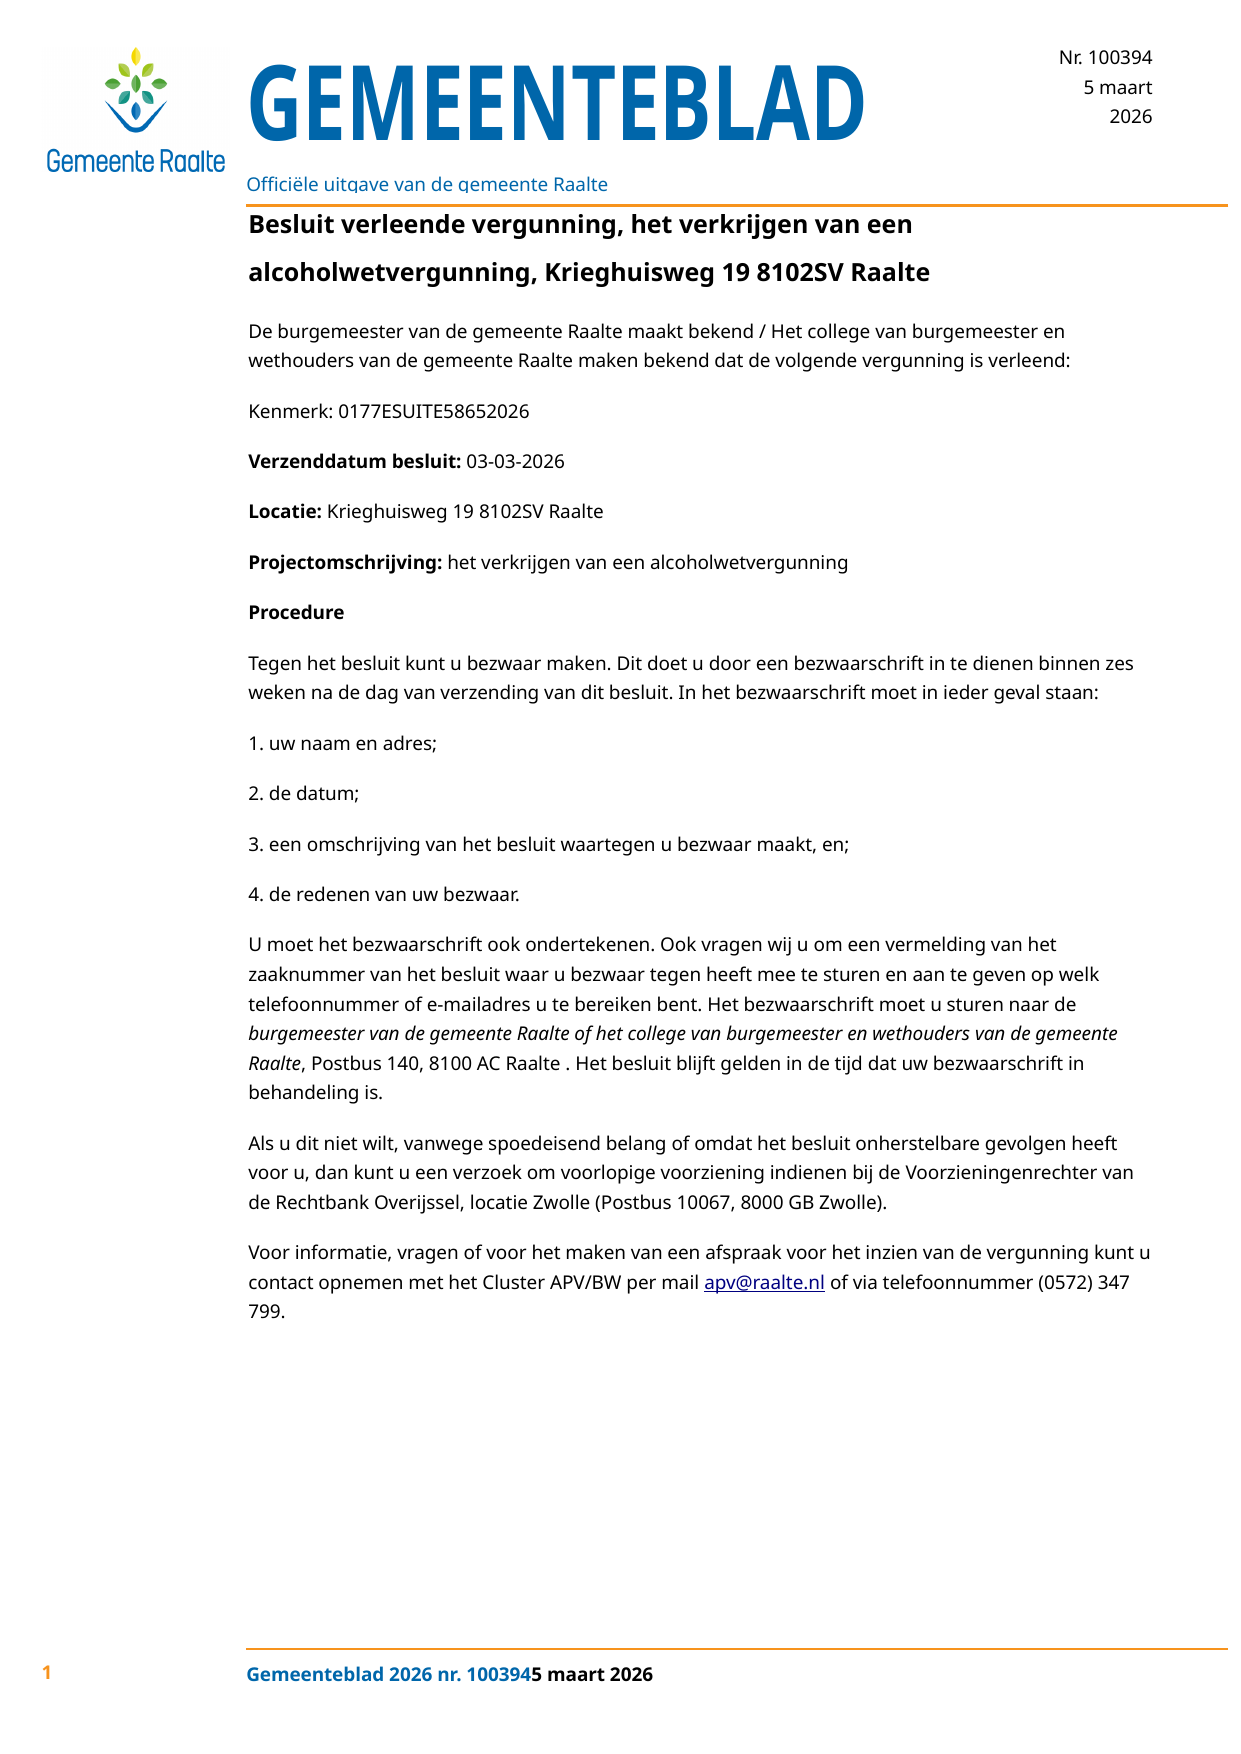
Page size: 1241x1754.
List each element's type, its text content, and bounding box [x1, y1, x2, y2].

text Besluit verleende vergunning, het verkrijgen van een alcoholwetvergunning, Krieghuisweg 19 8102SV Raalte [248, 207, 1152, 288]
text Locatie: Krieghuisweg 19 8102SV Raalte [248, 499, 1152, 524]
text 3. een omschrijving van het besluit waartegen u bezwaar maakt, en; [248, 831, 1152, 857]
text Procedure [248, 599, 1152, 625]
text 1. uw naam en adres; [248, 730, 1152, 756]
text Als u dit niet wilt, vanwege spoedeisend belang of omdat het besluit onherstelbare gevolgen heeft voor u, dan kunt u een verzoek om voorlopige voorziening indienen bij de Voorzieningenrechter van de Rechtbank Overijssel, locatie Zwolle (Postbus 10067, 8000 GB Zwolle). [248, 1130, 1152, 1215]
text 2. de datum; [248, 780, 1152, 806]
text Verzenddatum besluit: 03-03-2026 [248, 448, 1152, 474]
text 4. de redenen van uw bezwaar. [248, 881, 1152, 907]
text Tegen het besluit kunt u bezwaar maken. Dit doet u door een bezwaarschrift in te dienen binnen zes weken na de dag van verzending van dit besluit. In het bezwaarschrift moet in ieder geval staan: [248, 650, 1152, 705]
text De burgemeester van de gemeente Raalte maakt bekend / Het college van burgemeester en wethouders van de gemeente Raalte maken bekend dat de volgende vergunning is verleend: [248, 318, 1152, 373]
picture [41, 47, 231, 172]
text Projectomschrijving: het verkrijgen van een alcoholwetvergunning [248, 549, 1152, 575]
text U moet het bezwaarschrift ook ondertekenen. Ook vragen wij u om een vermelding van het zaaknummer van het besluit waar u bezwaar tegen heeft mee te sturen en aan te geven op welk telefoonnummer of e-mailadres u te bereiken bent. Het bezwaarschrift moet u sturen naar de burgemeester van de gemeente Raalte of het college van burgemeester en wethouders van de gemeente Raalte, Postbus 140, 8100 AC Raalte . Het besluit blijft gelden in de tijd dat uw bezwaarschrift in behandeling is. [248, 932, 1152, 1105]
text Voor informatie, vragen of voor het maken van een afspraak voor het inzien van de vergunning kunt u contact opnemen met het Cluster APV/BW per mail apv@raalte.nl of via telefoonnummer (0572) 347 799. [248, 1239, 1152, 1324]
text Kenmerk: 0177ESUITE58652026 [248, 398, 1152, 424]
